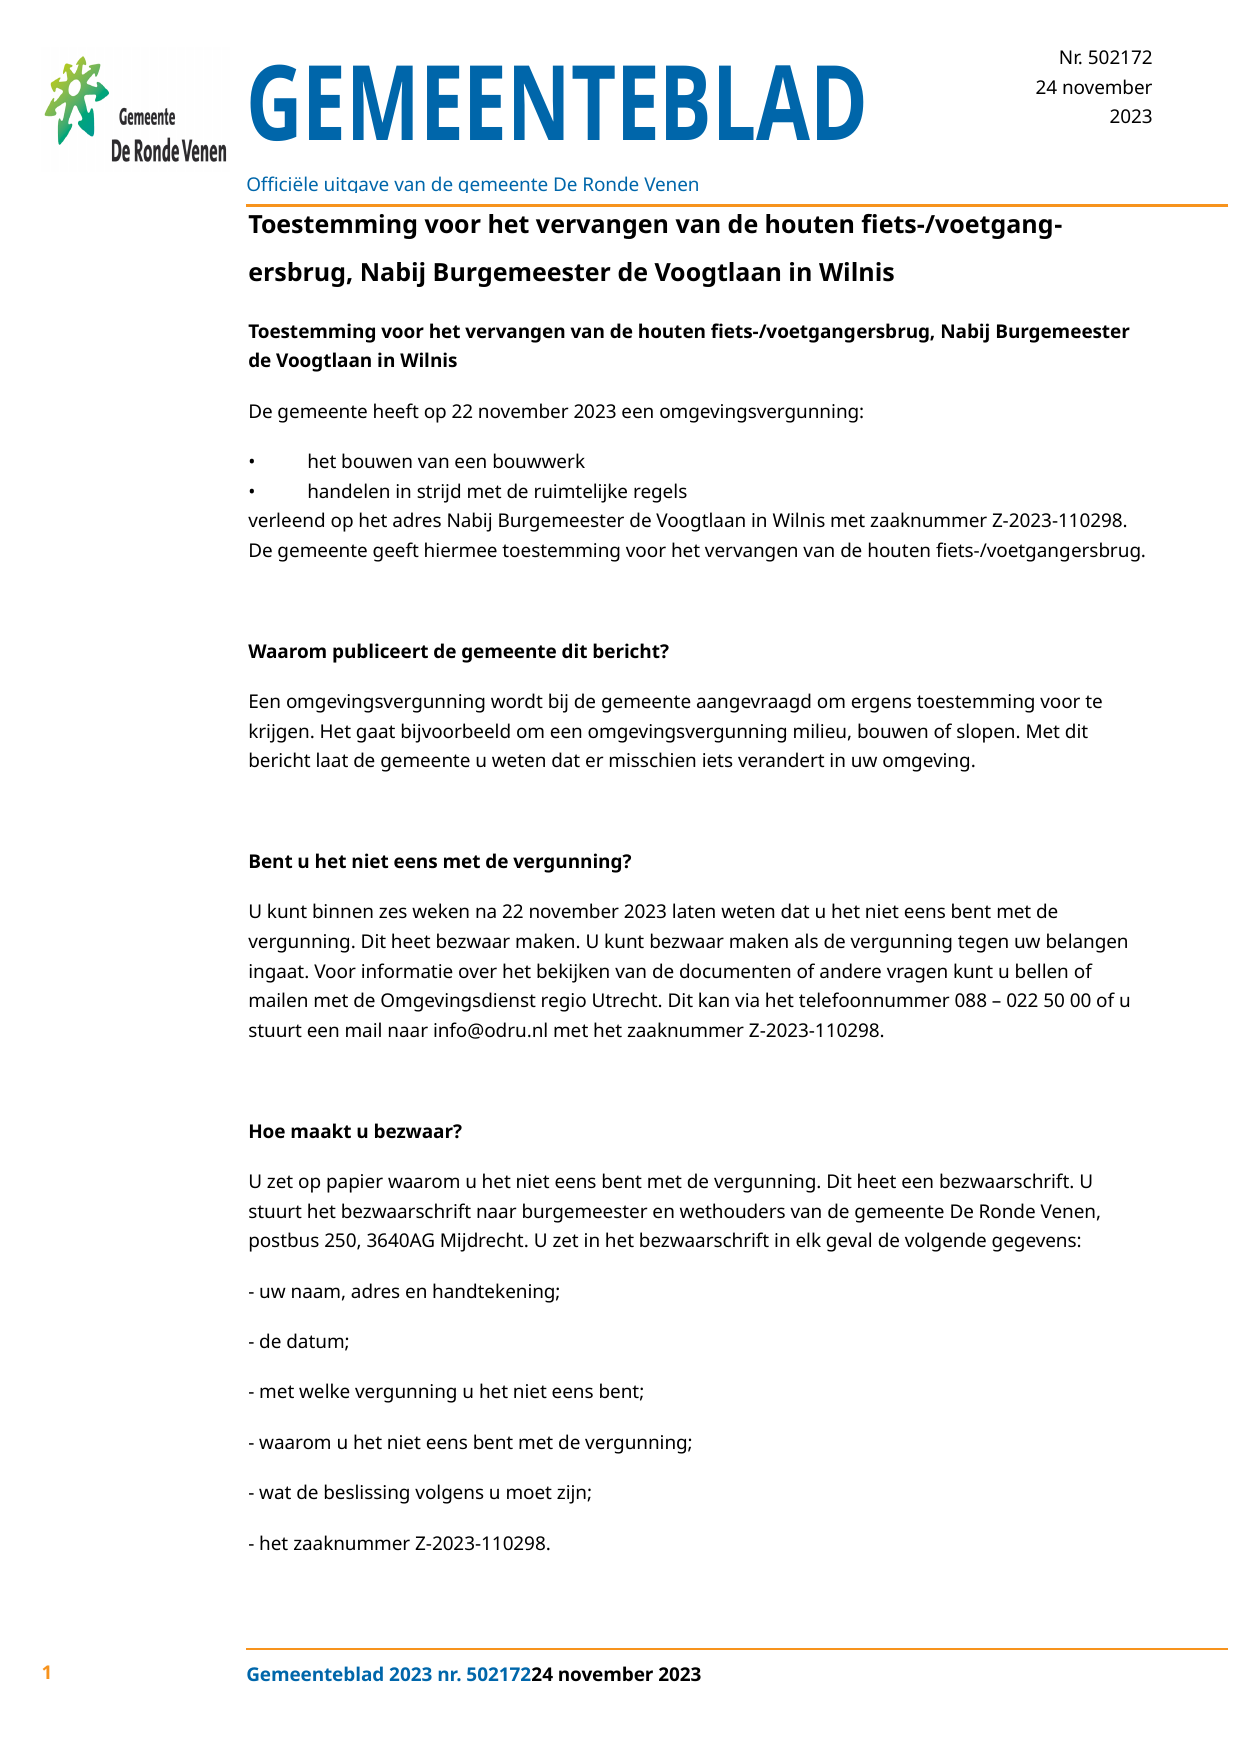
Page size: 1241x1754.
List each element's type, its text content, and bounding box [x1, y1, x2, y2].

list handelen in strijd met de ruimtelijke regels [248, 478, 1152, 504]
text U kunt binnen zes weken na 22 november 2023 laten weten dat u het niet eens bent met de vergunning. Dit heet bezwaar maken. U kunt bezwaar maken als de vergunning tegen uw belangen ingaat. Voor informatie over het bekijken van de documenten of andere vragen kunt u bellen of mailen met de Omgevingsdienst regio Utrecht. Dit kan via het telefoonnummer 088 – 022 50 00 of u stuurt een mail naar info@odru.nl met het zaaknummer Z-2023-110298. [248, 899, 1152, 1043]
text - met welke vergunning u het niet eens bent; [248, 1379, 1152, 1404]
text - uw naam, adres en handtekening; [248, 1278, 1152, 1304]
text Hoe maakt u bezwaar? [248, 1118, 1152, 1144]
text - wat de beslissing volgens u moet zijn; [248, 1479, 1152, 1505]
text - de datum; [248, 1328, 1152, 1354]
text U zet op papier waarom u het niet eens bent met de vergunning. Dit heet een bezwaarschrift. U stuurt het bezwaarschrift naar burgemeester en wethouders van de gemeente De Ronde Venen, postbus 250, 3640AG Mijdrecht. U zet in het bezwaarschrift in elk geval de volgende gegevens: [248, 1168, 1152, 1253]
text Toestemming voor het vervangen van de houten fiets-/voetgang­ersbrug, Nabij Burgemeester de Voogtlaan in Wilnis [248, 318, 1152, 373]
text - waarom u het niet eens bent met de vergunning; [248, 1429, 1152, 1455]
text Bent u het niet eens met de vergunning? [248, 848, 1152, 874]
text verleend op het adres Nabij Burgemeester de Voogtlaan in Wilnis met zaaknummer Z-2023-110298. De gemeente geeft hiermee toestemming voor het vervangen van de houten fiets-/voetgang­ersbrug. [248, 507, 1152, 563]
picture [41, 47, 231, 172]
text De gemeente heeft op 22 november 2023 een omgevingsvergunning: [248, 398, 1152, 424]
text - het zaaknummer Z-2023-110298. [248, 1530, 1152, 1556]
text Een omgevingsvergunning wordt bij de gemeente aangevraagd om ergens toestemming voor te krijgen. Het gaat bijvoorbeeld om een omgevingsvergunning milieu, bouwen of slopen. Met dit bericht laat de gemeente u weten dat er misschien iets verandert in uw omgeving. [248, 688, 1152, 773]
text Waarom publiceert de gemeente dit bericht? [248, 638, 1152, 664]
list het bouwen van een bouwwerk [248, 448, 1152, 474]
text Toestemming voor het vervangen van de houten fiets-/voetgang­ersbrug, Nabij Burgemeester de Voogtlaan in Wilnis [248, 207, 1152, 288]
